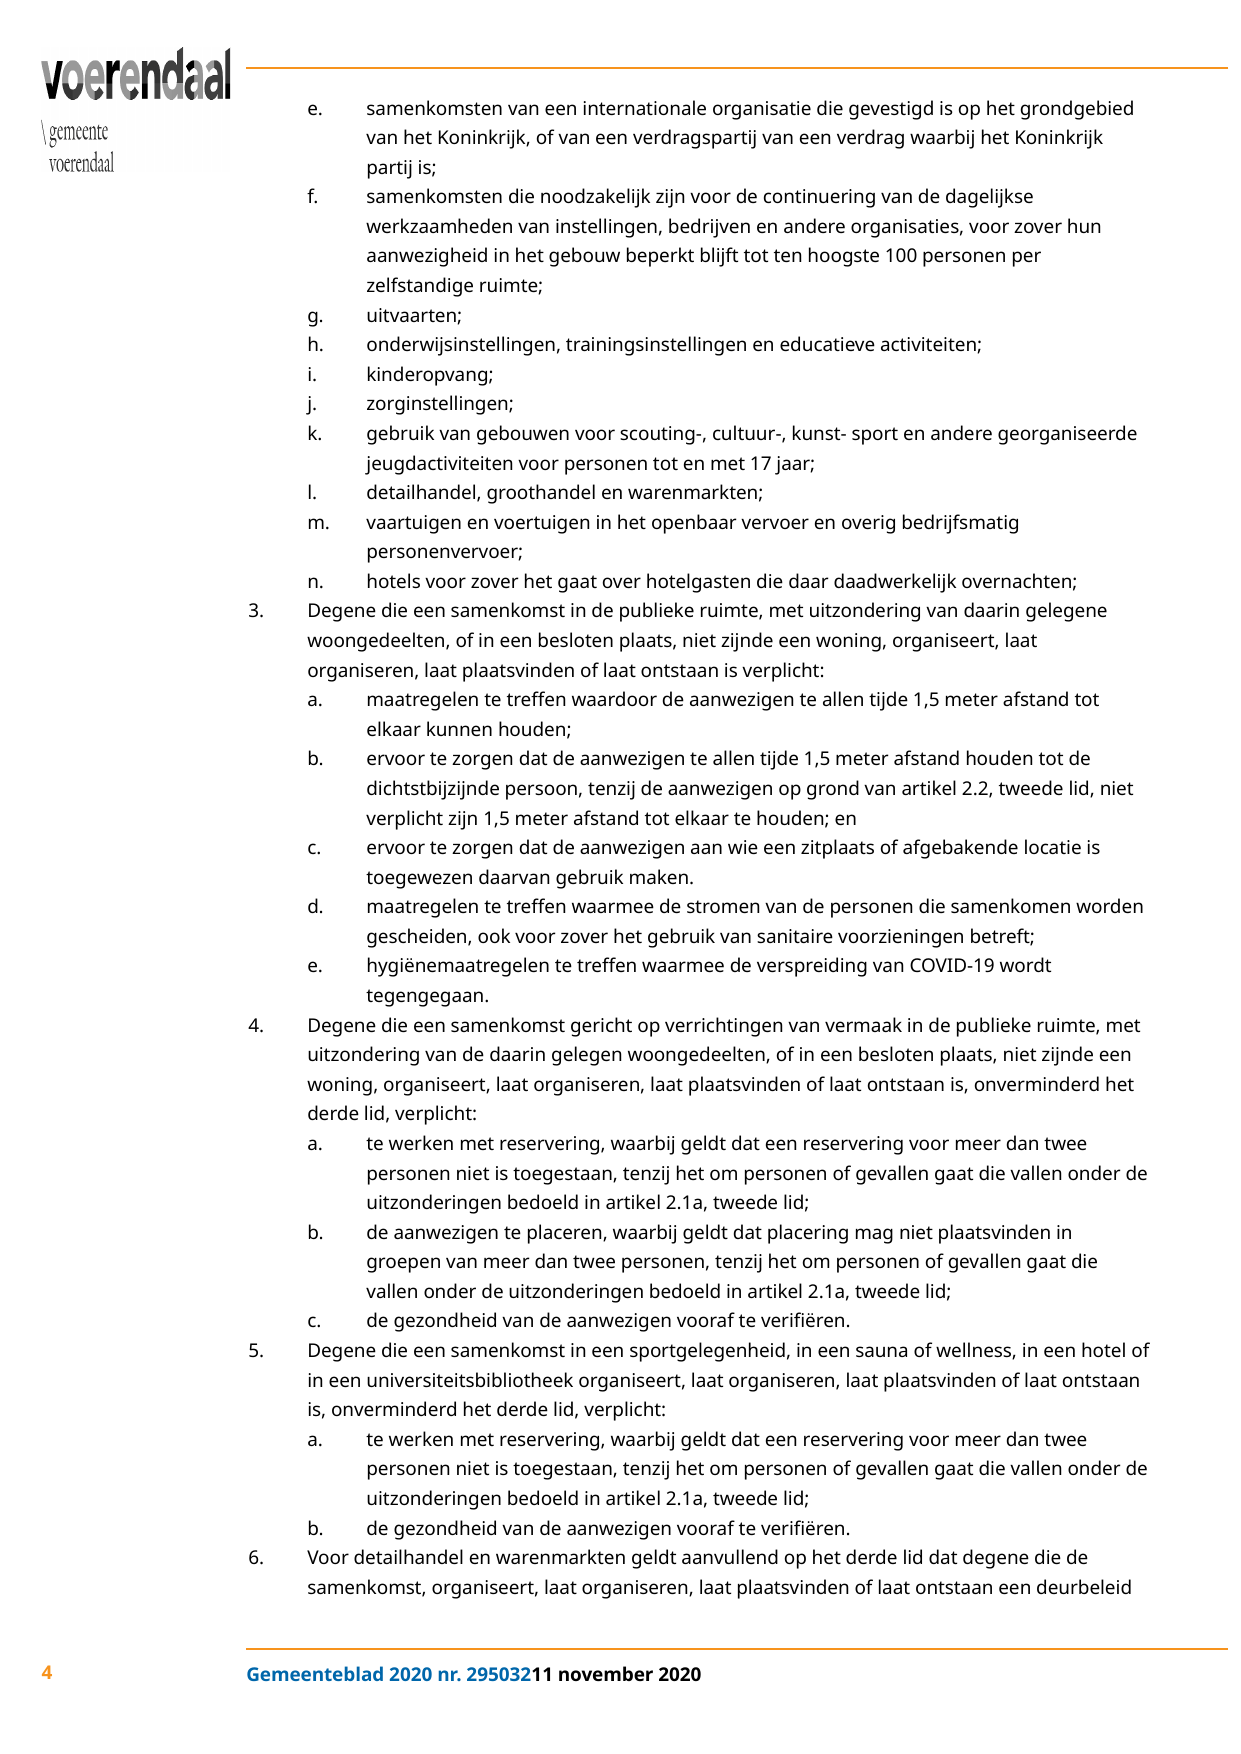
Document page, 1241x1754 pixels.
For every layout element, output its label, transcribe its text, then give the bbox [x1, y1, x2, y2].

list te werken met reservering, waarbij geldt dat een reservering voor meer dan twee personen niet is toegestaan, tenzij het om personen of gevallen gaat die vallen onder de uitzonderingen bedoeld in artikel 2.1a, tweede lid; [307, 1426, 1152, 1511]
list Degene die een samenkomst gericht op verrichtingen van vermaak in de publieke ruimte, met uitzondering van de daarin gelegen woongedeelten, of in een besloten plaats, niet zijnde een woning, organiseert, laat organiseren, laat plaatsvinden of laat ontstaan is, onverminderd het derde lid, verplicht: [248, 1012, 1152, 1126]
list te werken met reservering, waarbij geldt dat een reservering voor meer dan twee personen niet is toegestaan, tenzij het om personen of gevallen gaat die vallen onder de uitzonderingen bedoeld in artikel 2.1a, tweede lid; [307, 1130, 1152, 1215]
list zorginstellingen; [307, 391, 1152, 416]
list onderwijsinstellingen, trainingsinstellingen en educatieve activiteiten; [307, 331, 1152, 357]
list Voor detailhandel en warenmarkten geldt aanvullend op het derde lid dat degene die de samenkomst, organiseert, laat organiseren, laat plaatsvinden of laat ontstaan een deurbeleid [248, 1544, 1152, 1600]
list detailhandel, groothandel en warenmarkten; [307, 479, 1152, 505]
list samenkomsten die noodzakelijk zijn voor de continuering van de dagelijkse werkzaamheden van instellingen, bedrijven en andere organisaties, voor zover hun aanwezigheid in het gebouw beperkt blijft tot ten hoogste 100 personen per zelfstandige ruimte; [307, 183, 1152, 298]
list ervoor te zorgen dat de aanwezigen aan wie een zitplaats of afgebakende locatie is toegewezen daarvan gebruik maken. [307, 834, 1152, 890]
picture [41, 47, 231, 172]
list gebruik van gebouwen voor scouting-, cultuur-, kunst- sport en andere georganiseerde jeugdactiviteiten voor personen tot en met 17 jaar; [307, 420, 1152, 476]
list ervoor te zorgen dat de aanwezigen te allen tijde 1,5 meter afstand houden tot de dichtstbijzijnde persoon, tenzij de aanwezigen op grond van artikel 2.2, tweede lid, niet verplicht zijn 1,5 meter afstand tot elkaar te houden; en [307, 746, 1152, 831]
list vaartuigen en voertuigen in het openbaar vervoer en overig bedrijfsmatig personenvervoer; [307, 509, 1152, 564]
list de gezondheid van de aanwezigen vooraf te verifiëren. [307, 1515, 1152, 1541]
list kinderopvang; [307, 361, 1152, 387]
list de gezondheid van de aanwezigen vooraf te verifiëren. [307, 1308, 1152, 1333]
list hotels voor zover het gaat over hotelgasten die daar daadwerkelijk overnachten; [307, 568, 1152, 594]
list Degene die een samenkomst in de publieke ruimte, met uitzondering van daarin gelegene woongedeelten, of in een besloten plaats, niet zijnde een woning, organiseert, laat organiseren, laat plaatsvinden of laat ontstaan is verplicht: [248, 598, 1152, 683]
list maatregelen te treffen waardoor de aanwezigen te allen tijde 1,5 meter afstand tot elkaar kunnen houden; [307, 686, 1152, 742]
list maatregelen te treffen waarmee de stromen van de personen die samenkomen worden gescheiden, ook voor zover het gebruik van sanitaire voorzieningen betreft; [307, 893, 1152, 949]
list de aanwezigen te placeren, waarbij geldt dat placering mag niet plaatsvinden in groepen van meer dan twee personen, tenzij het om personen of gevallen gaat die vallen onder de uitzonderingen bedoeld in artikel 2.1a, tweede lid; [307, 1219, 1152, 1304]
list uitvaarten; [307, 302, 1152, 328]
list hygiënemaatregelen te treffen waarmee de verspreiding van COVID-19 wordt tegengegaan. [307, 953, 1152, 1008]
list samenkomsten van een internationale organisatie die gevestigd is op het grondgebied van het Koninkrijk, of van een verdragspartij van een verdrag waarbij het Koninkrijk partij is; [307, 95, 1152, 180]
list Degene die een samenkomst in een sportgelegenheid, in een sauna of wellness, in een hotel of in een universiteitsbibliotheek organiseert, laat organiseren, laat plaatsvinden of laat ontstaan is, onverminderd het derde lid, verplicht: [248, 1337, 1152, 1422]
